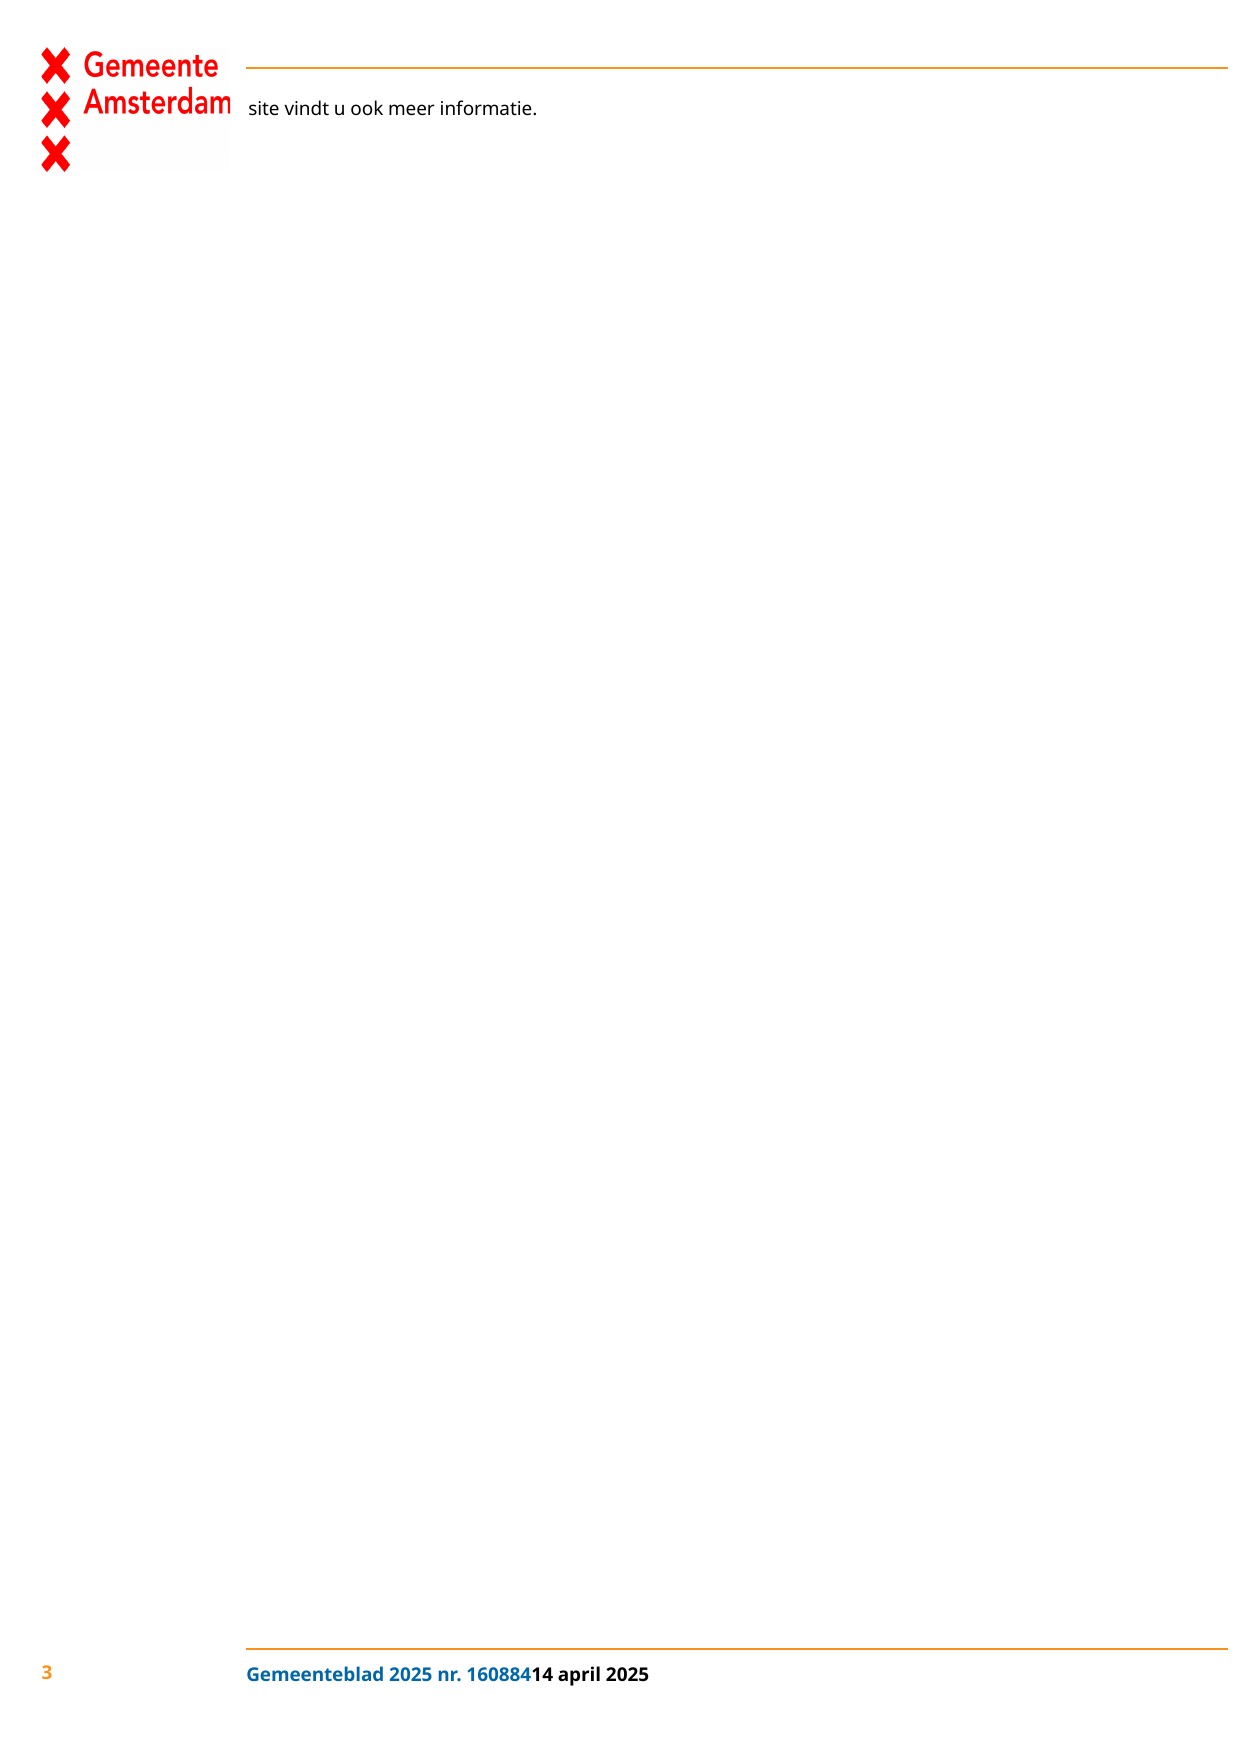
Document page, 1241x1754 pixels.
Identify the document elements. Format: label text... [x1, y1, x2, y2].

picture [41, 47, 231, 172]
text site vindt u ook meer informatie. [248, 95, 1152, 121]
